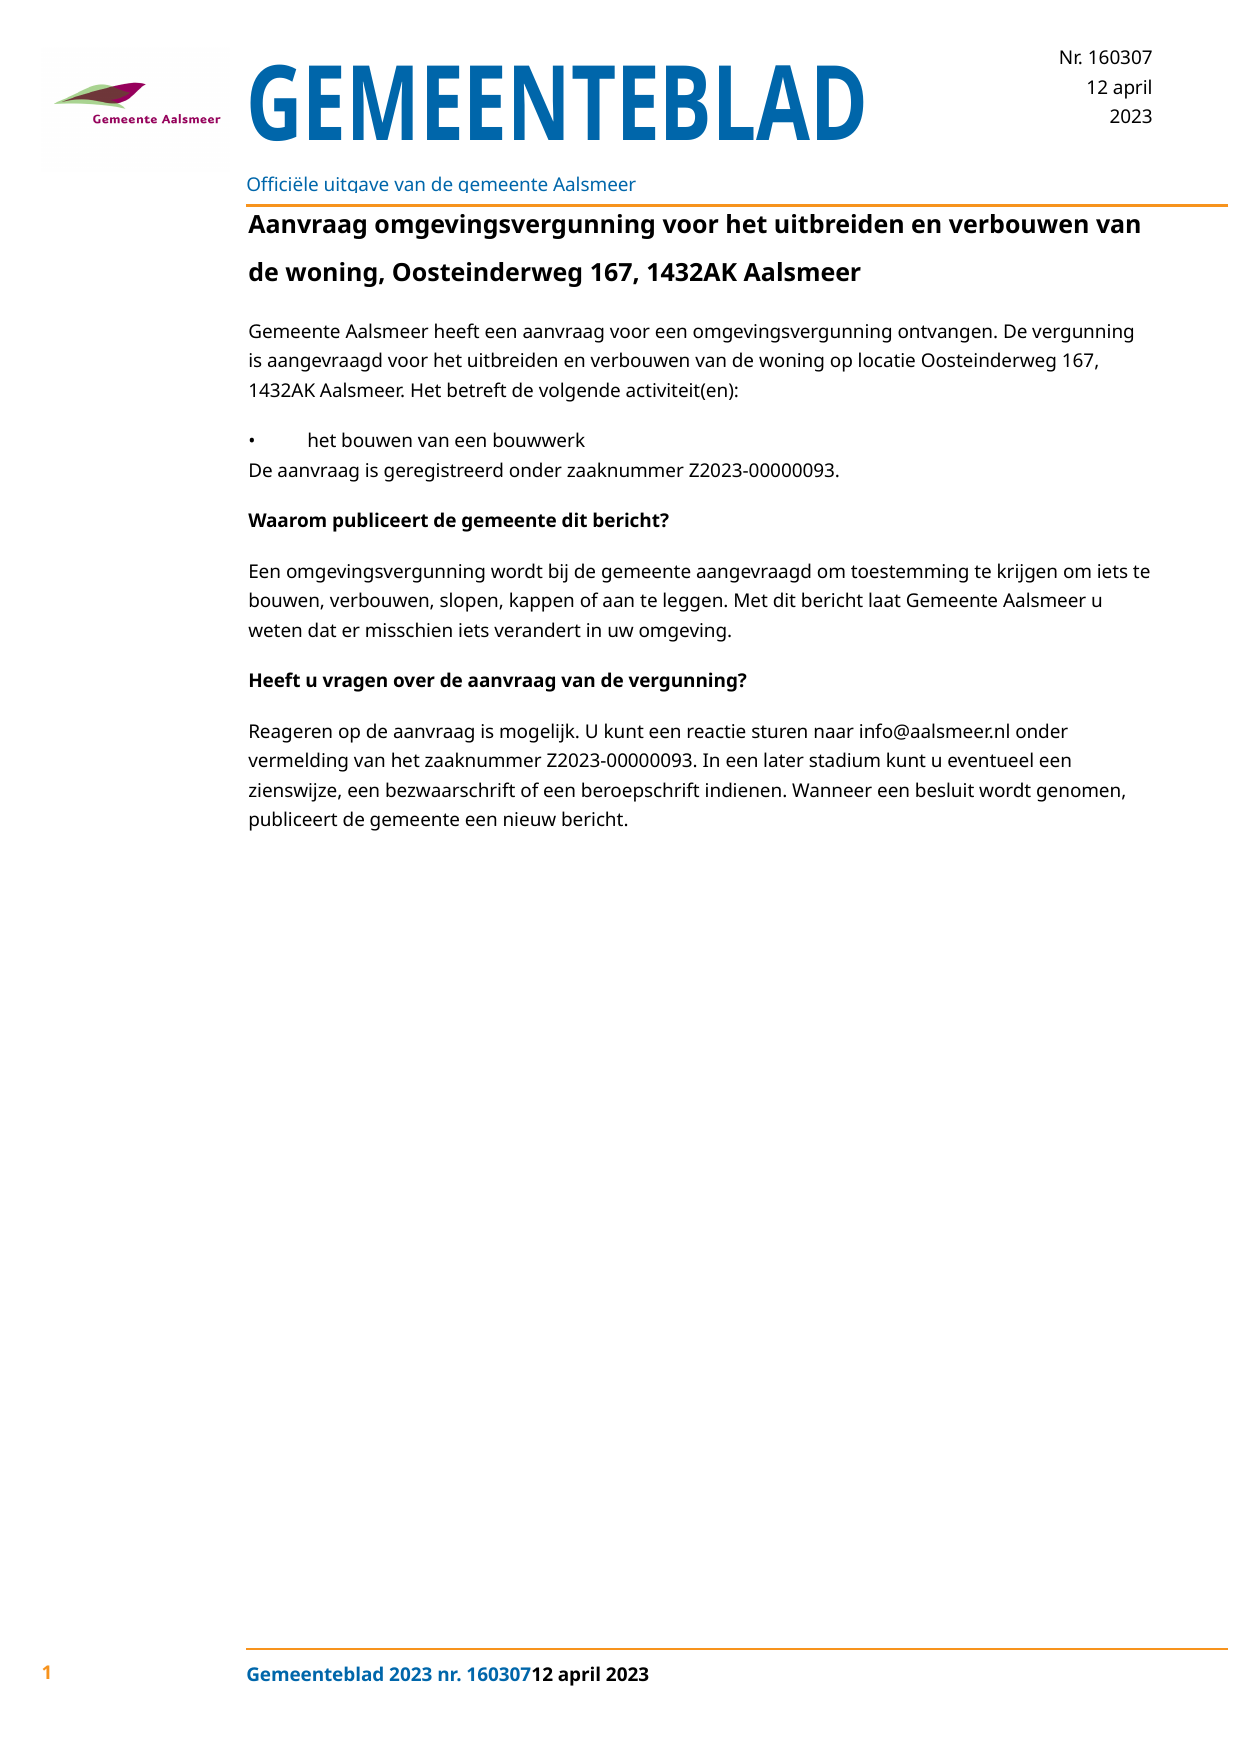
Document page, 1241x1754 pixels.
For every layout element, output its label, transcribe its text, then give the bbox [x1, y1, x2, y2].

picture [41, 47, 231, 172]
text Waarom publiceert de gemeente dit bericht? [248, 507, 1152, 533]
text Reageren op de aanvraag is mogelijk. U kunt een reactie sturen naar info@aalsmeer.nl onder vermelding van het zaaknummer Z2023-00000093. In een later stadium kunt u eventueel een zienswijze, een bezwaarschrift of een beroepschrift indienen. Wanneer een besluit wordt genomen, publiceert de gemeente een nieuw bericht. [248, 718, 1152, 832]
text De aanvraag is geregistreerd onder zaaknummer Z2023-00000093. [248, 457, 1152, 483]
text Een omgevingsvergunning wordt bij de gemeente aangevraagd om toestemming te krijgen om iets te bouwen, verbouwen, slopen, kappen of aan te leggen. Met dit bericht laat Gemeente Aalsmeer u weten dat er misschien iets verandert in uw omgeving. [248, 558, 1152, 643]
text Heeft u vragen over de aanvraag van de vergunning? [248, 667, 1152, 693]
text Aanvraag omgevingsvergunning voor het uitbreiden en verbouwen van de woning, Oosteinderweg 167, 1432AK Aalsmeer [248, 207, 1152, 288]
text Gemeente Aalsmeer heeft een aanvraag voor een omgevingsvergunning ontvangen. De vergunning is aangevraagd voor het uitbreiden en verbouwen van de woning op locatie Oosteinderweg 167, 1432AK Aalsmeer. Het betreft de volgende activiteit(en): [248, 318, 1152, 403]
list het bouwen van een bouwwerk [248, 427, 1152, 453]
